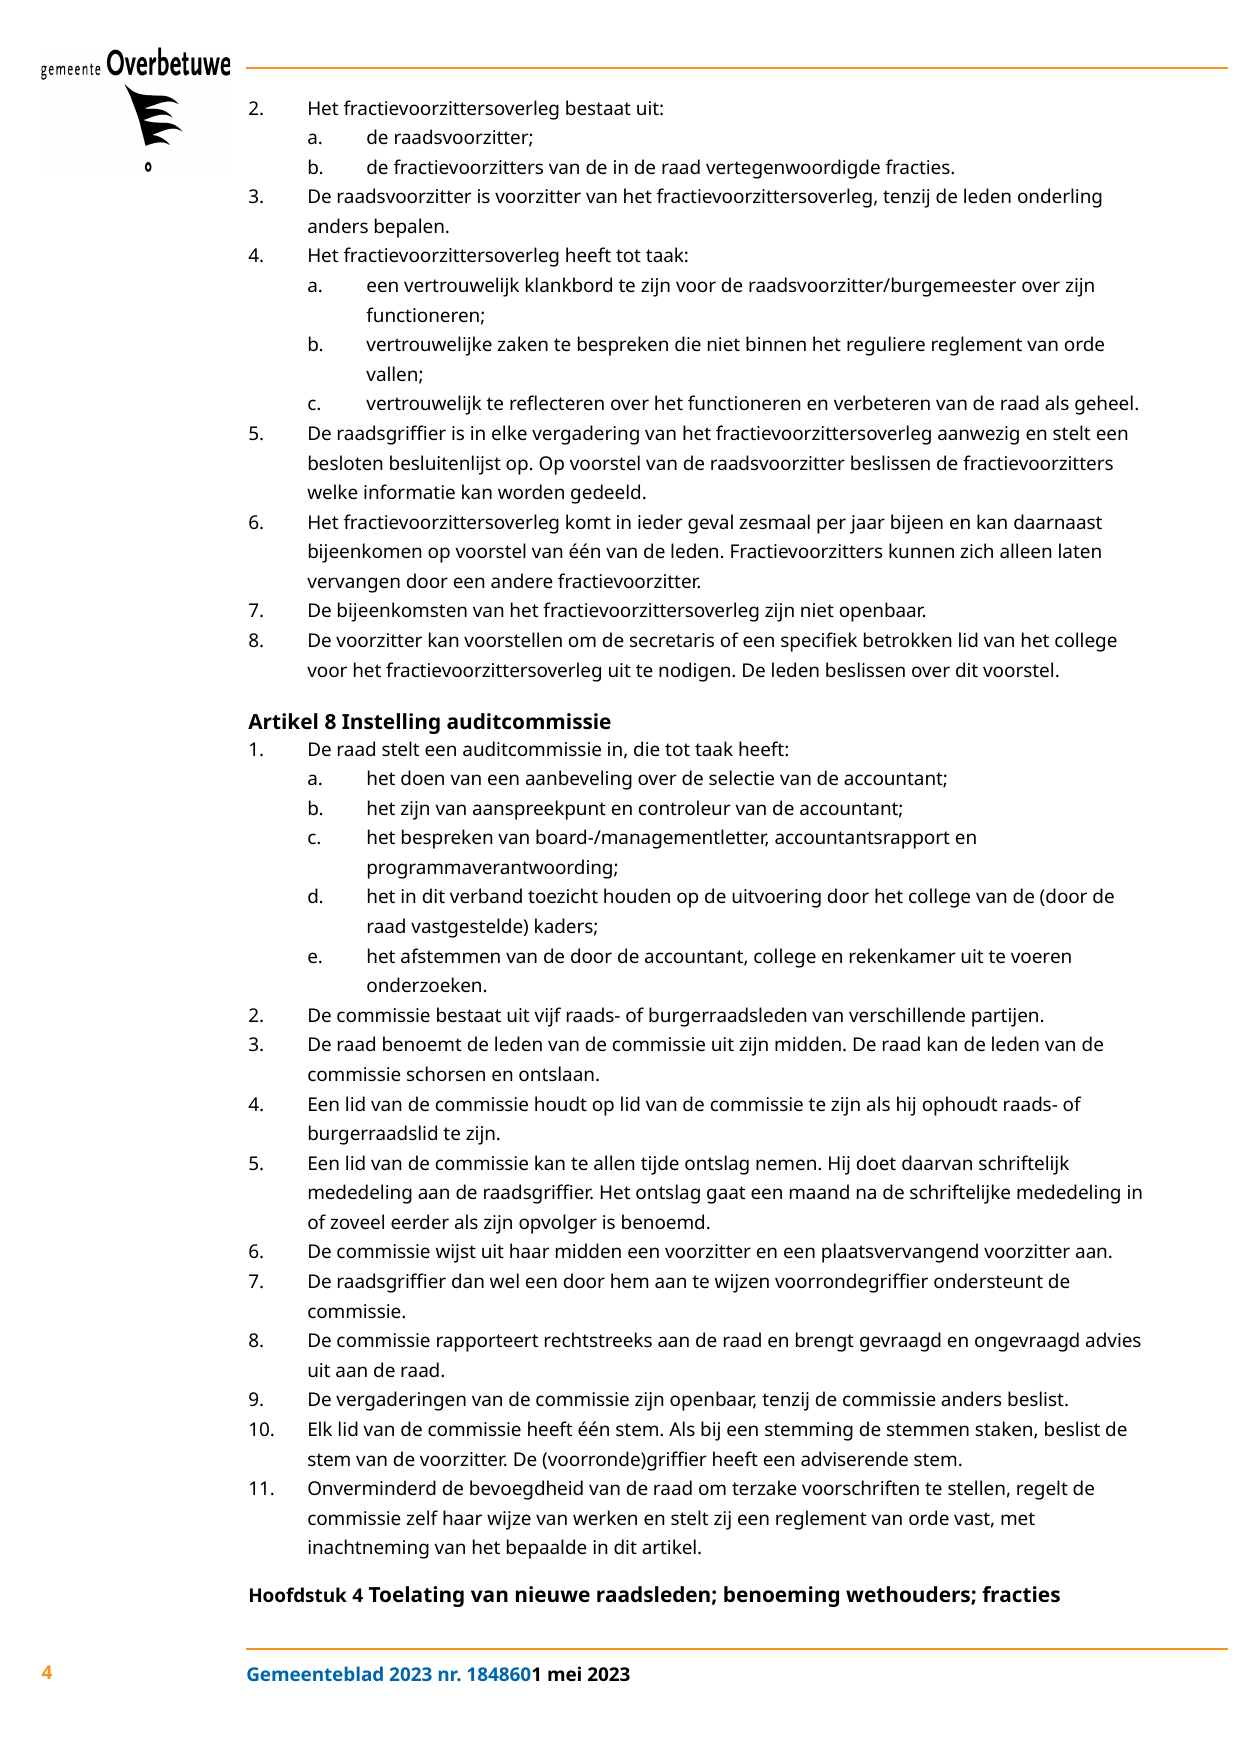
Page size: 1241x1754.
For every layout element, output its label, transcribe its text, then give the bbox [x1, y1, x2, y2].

list Elk lid van de commissie heeft één stem. Als bij een stemming de stemmen staken, beslist de stem van de voorzitter. De (voorronde)griffier heeft een adviserende stem. [248, 1416, 1152, 1471]
list vertrouwelijke zaken te bespreken die niet binnen het reguliere reglement van orde vallen; [307, 331, 1152, 387]
list het bespreken van board-/managementletter, accountantsrapport en programmaverantwoording; [307, 824, 1152, 880]
list het in dit verband toezicht houden op de uitvoering door het college van de (door de raad vastgestelde) kaders; [307, 884, 1152, 939]
list het afstemmen van de door de accountant, college en rekenkamer uit te voeren onderzoeken. [307, 943, 1152, 998]
list de raadsvoorzitter; [307, 124, 1152, 150]
list De commissie wijst uit haar midden een voorzitter en een plaatsvervangend voorzitter aan. [248, 1239, 1152, 1264]
list Het fractievoorzittersoverleg heeft tot taak: [248, 243, 1152, 268]
list De voorzitter kan voorstellen om de secretaris of een specifiek betrokken lid van het college voor het fractievoorzittersoverleg uit te nodigen. De leden beslissen over dit voorstel. [248, 627, 1152, 683]
text Artikel 8 Instelling auditcommissie [248, 707, 1152, 736]
list Onverminderd de bevoegdheid van de raad om terzake voorschriften te stellen, regelt de commissie zelf haar wijze van werken en stelt zij een reglement van orde vast, met inachtneming van het bepaalde in dit artikel. [248, 1475, 1152, 1560]
list de fractievoorzitters van de in de raad vertegenwoordigde fracties. [307, 154, 1152, 180]
list De commissie bestaat uit vijf raads- of burgerraadsleden van verschillende partijen. [248, 1002, 1152, 1028]
list De raadsgriffier is in elke vergadering van het fractievoorzittersoverleg aanwezig en stelt een besloten besluitenlijst op. Op voorstel van de raadsvoorzitter beslissen de fractievoorzitters welke informatie kan worden gedeeld. [248, 420, 1152, 505]
list Een lid van de commissie houdt op lid van de commissie te zijn als hij ophoudt raads- of burgerraadslid te zijn. [248, 1091, 1152, 1146]
list het zijn van aanspreekpunt en controleur van de accountant; [307, 795, 1152, 821]
list Het fractievoorzittersoverleg komt in ieder geval zesmaal per jaar bijeen en kan daarnaast bijeenkomen op voorstel van één van de leden. Fractievoorzitters kunnen zich alleen laten vervangen door een andere fractievoorzitter. [248, 509, 1152, 594]
list De raadsgriffier dan wel een door hem aan te wijzen voorrondegriffier ondersteunt de commissie. [248, 1268, 1152, 1323]
list De bijeenkomsten van het fractievoorzittersoverleg zijn niet openbaar. [248, 598, 1152, 623]
list Het fractievoorzittersoverleg bestaat uit: [248, 95, 1152, 121]
list De raad benoemt de leden van de commissie uit zijn midden. De raad kan de leden van de commissie schorsen en ontslaan. [248, 1032, 1152, 1087]
list Een lid van de commissie kan te allen tijde ontslag nemen. Hij doet daarvan schriftelijk mededeling aan de raadsgriffier. Het ontslag gaat een maand na de schriftelijke mededeling in of zoveel eerder als zijn opvolger is benoemd. [248, 1150, 1152, 1235]
list De raadsvoorzitter is voorzitter van het fractievoorzittersoverleg, tenzij de leden onderling anders bepalen. [248, 183, 1152, 239]
list De vergaderingen van de commissie zijn openbaar, tenzij de commissie anders beslist. [248, 1387, 1152, 1412]
list vertrouwelijk te reflecteren over het functioneren en verbeteren van de raad als geheel. [307, 391, 1152, 416]
list een vertrouwelijk klankbord te zijn voor de raadsvoorzitter/burgemeester over zijn functioneren; [307, 272, 1152, 328]
list het doen van een aanbeveling over de selectie van de accountant; [307, 765, 1152, 791]
text Hoofdstuk 4 Toelating van nieuwe raadsleden; benoeming wethouders; fracties [248, 1580, 1152, 1608]
list De commissie rapporteert rechtstreeks aan de raad en brengt gevraagd en ongevraagd advies uit aan de raad. [248, 1327, 1152, 1383]
list De raad stelt een auditcommissie in, die tot taak heeft: [248, 736, 1152, 761]
picture [41, 47, 231, 172]
